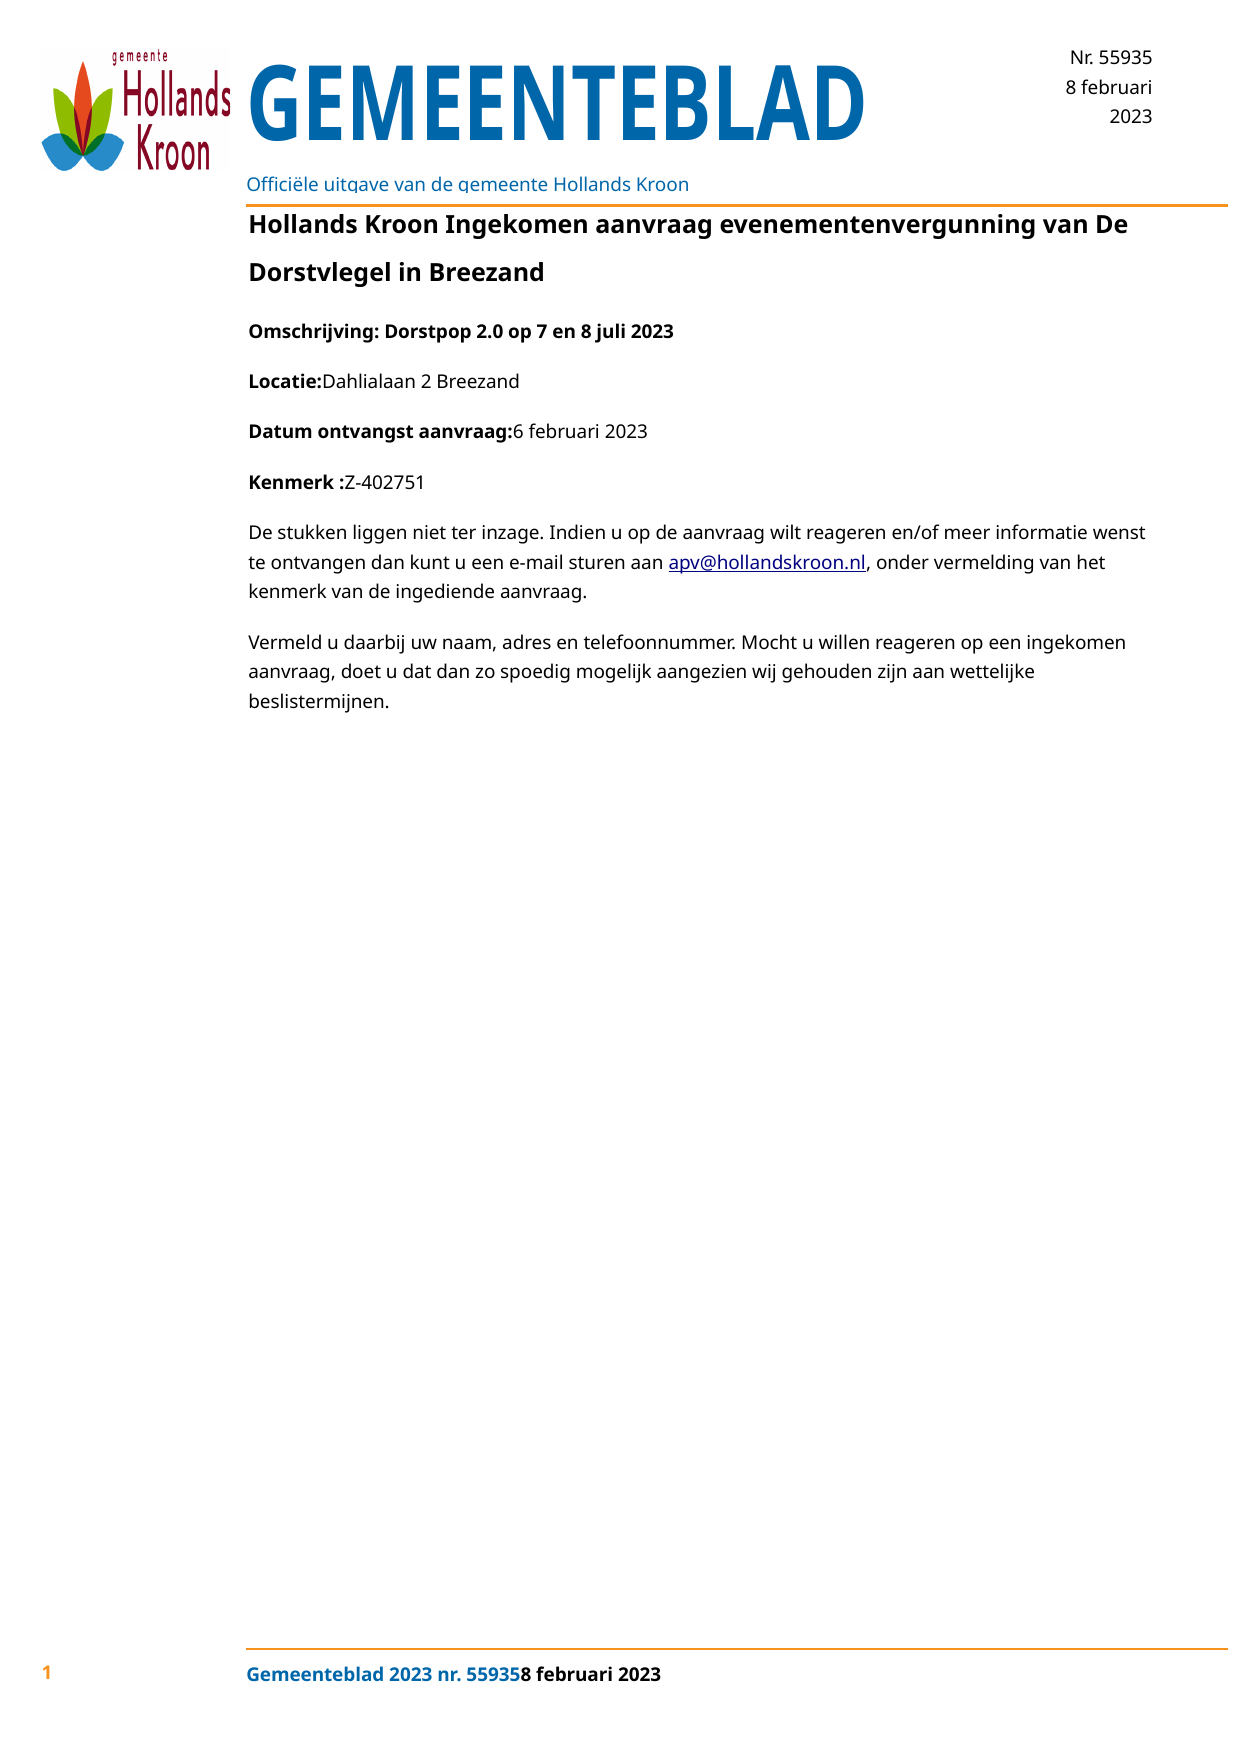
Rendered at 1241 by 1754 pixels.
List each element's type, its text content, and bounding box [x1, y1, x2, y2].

text Kenmerk :Z-402751 [248, 469, 1152, 495]
text Vermeld u daarbij uw naam, adres en telefoonnummer. Mocht u willen reageren op een ingekomen aanvraag, doet u dat dan zo spoedig mogelijk aangezien wij gehouden zijn aan wettelijke beslistermijnen. [248, 629, 1152, 714]
text Locatie:Dahlialaan 2 Breezand [248, 368, 1152, 394]
text Omschrijving: Dorstpop 2.0 op 7 en 8 juli 2023 [248, 318, 1152, 344]
picture [41, 47, 231, 172]
text De stukken liggen niet ter inzage. Indien u op de aanvraag wilt reageren en/of meer informatie wenst te ontvangen dan kunt u een e-mail sturen aan apv@hollandskroon.nl, onder vermelding van het kenmerk van de ingediende aanvraag. [248, 519, 1152, 604]
text Hollands Kroon Ingekomen aanvraag evenementenvergunning van De Dorstvlegel in Breezand [248, 207, 1152, 288]
text Datum ontvangst aanvraag:6 februari 2023 [248, 419, 1152, 444]
